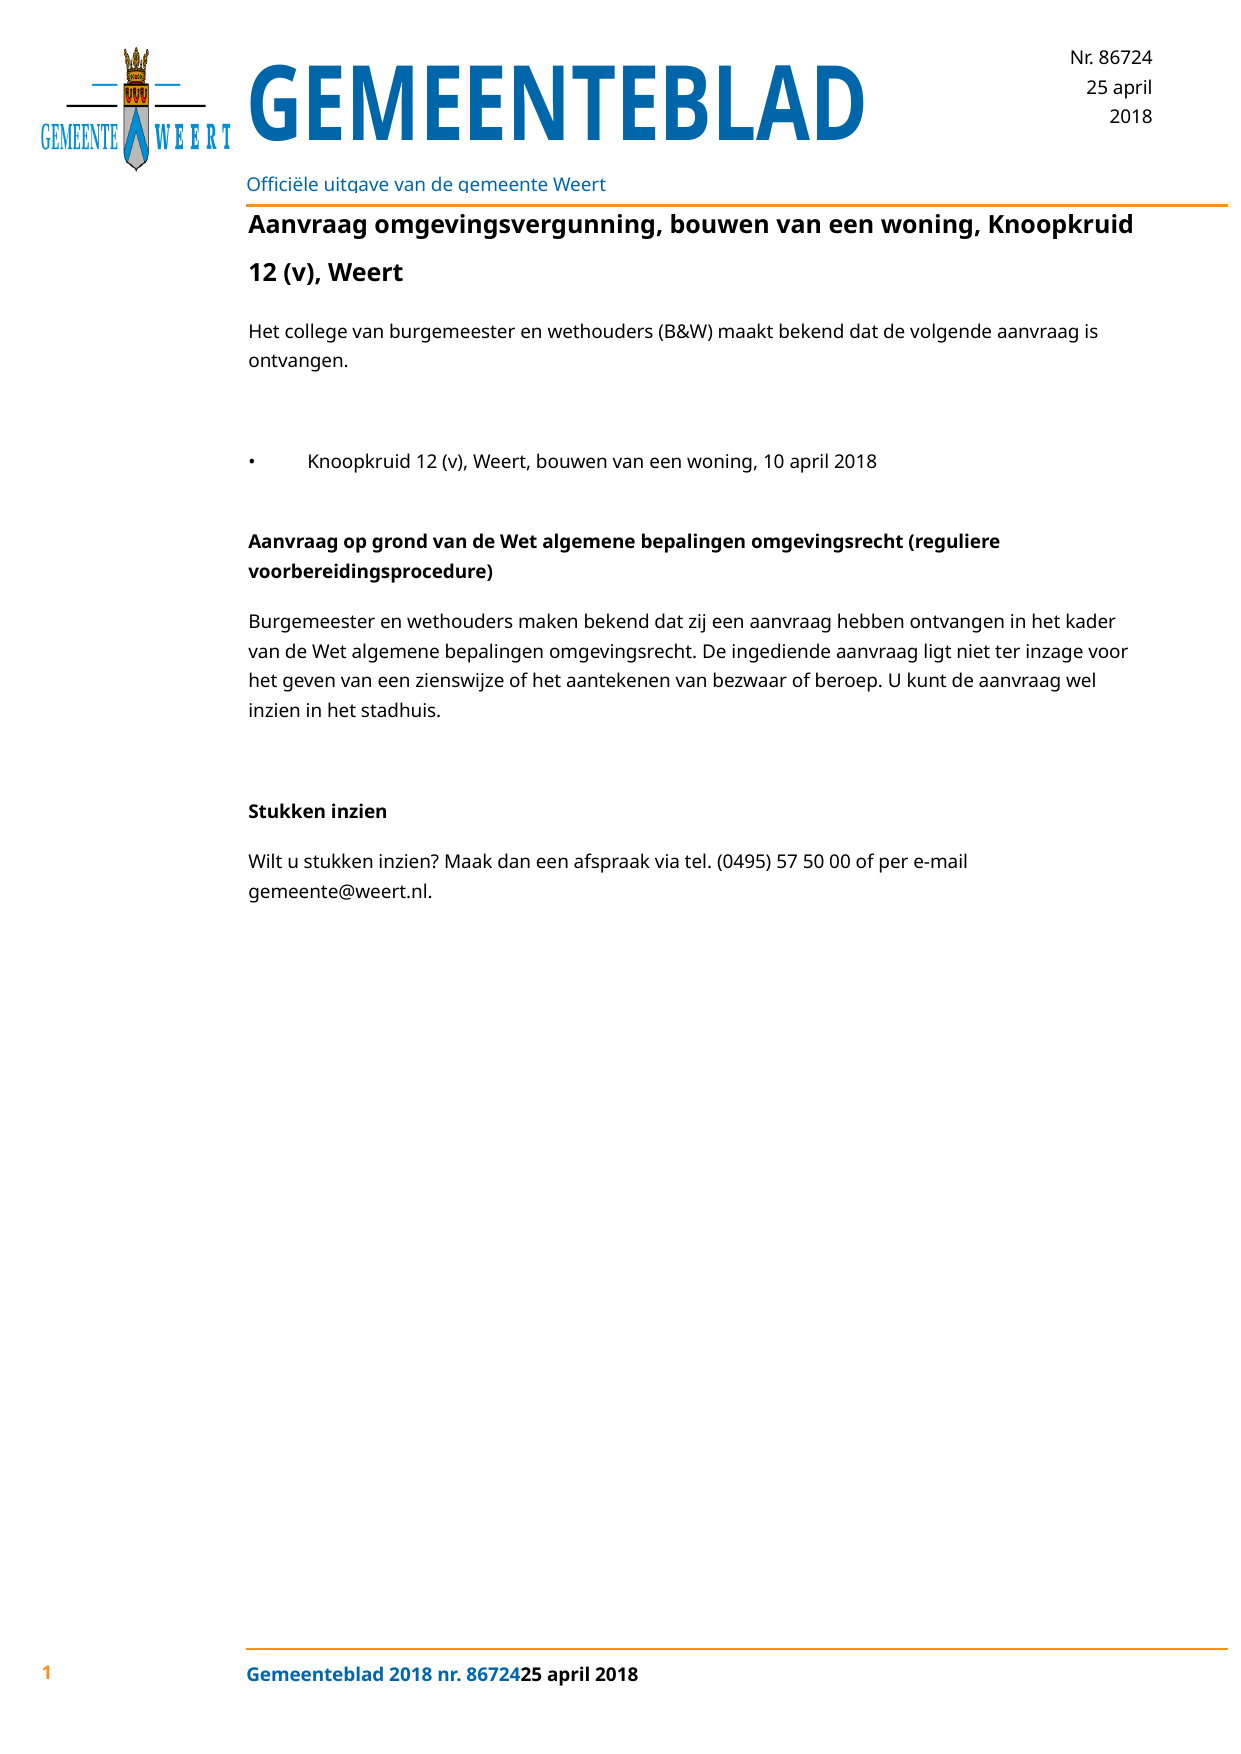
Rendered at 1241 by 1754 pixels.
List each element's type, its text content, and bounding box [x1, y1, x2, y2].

text Aanvraag op grond van de Wet algemene bepalingen omgevingsrecht (reguliere voorbereidingsprocedure) [248, 528, 1152, 584]
text Burgemeester en wethouders maken bekend dat zij een aanvraag hebben ontvangen in het kader van de Wet algemene bepalingen omgevingsrecht. De ingediende aanvraag ligt niet ter inzage voor het geven van een zienswijze of het aantekenen van bezwaar of beroep. U kunt de aanvraag wel inzien in het stadhuis. [248, 608, 1152, 723]
text Stukken inzien [248, 798, 1152, 824]
text Het college van burgemeester en wethouders (B&W) maakt bekend dat de volgende aanvraag is ontvangen. [248, 318, 1152, 373]
text Aanvraag omgevingsvergunning, bouwen van een woning, Knoopkruid 12 (v), Weert [248, 207, 1152, 288]
text Wilt u stukken inzien? Maak dan een afspraak via tel. (0495) 57 50 00 of per e-mail gemeente@weert.nl. [248, 848, 1152, 904]
picture [41, 47, 231, 172]
list Knoopkruid 12 (v), Weert, bouwen van een woning, 10 april 2018 [248, 448, 1152, 474]
